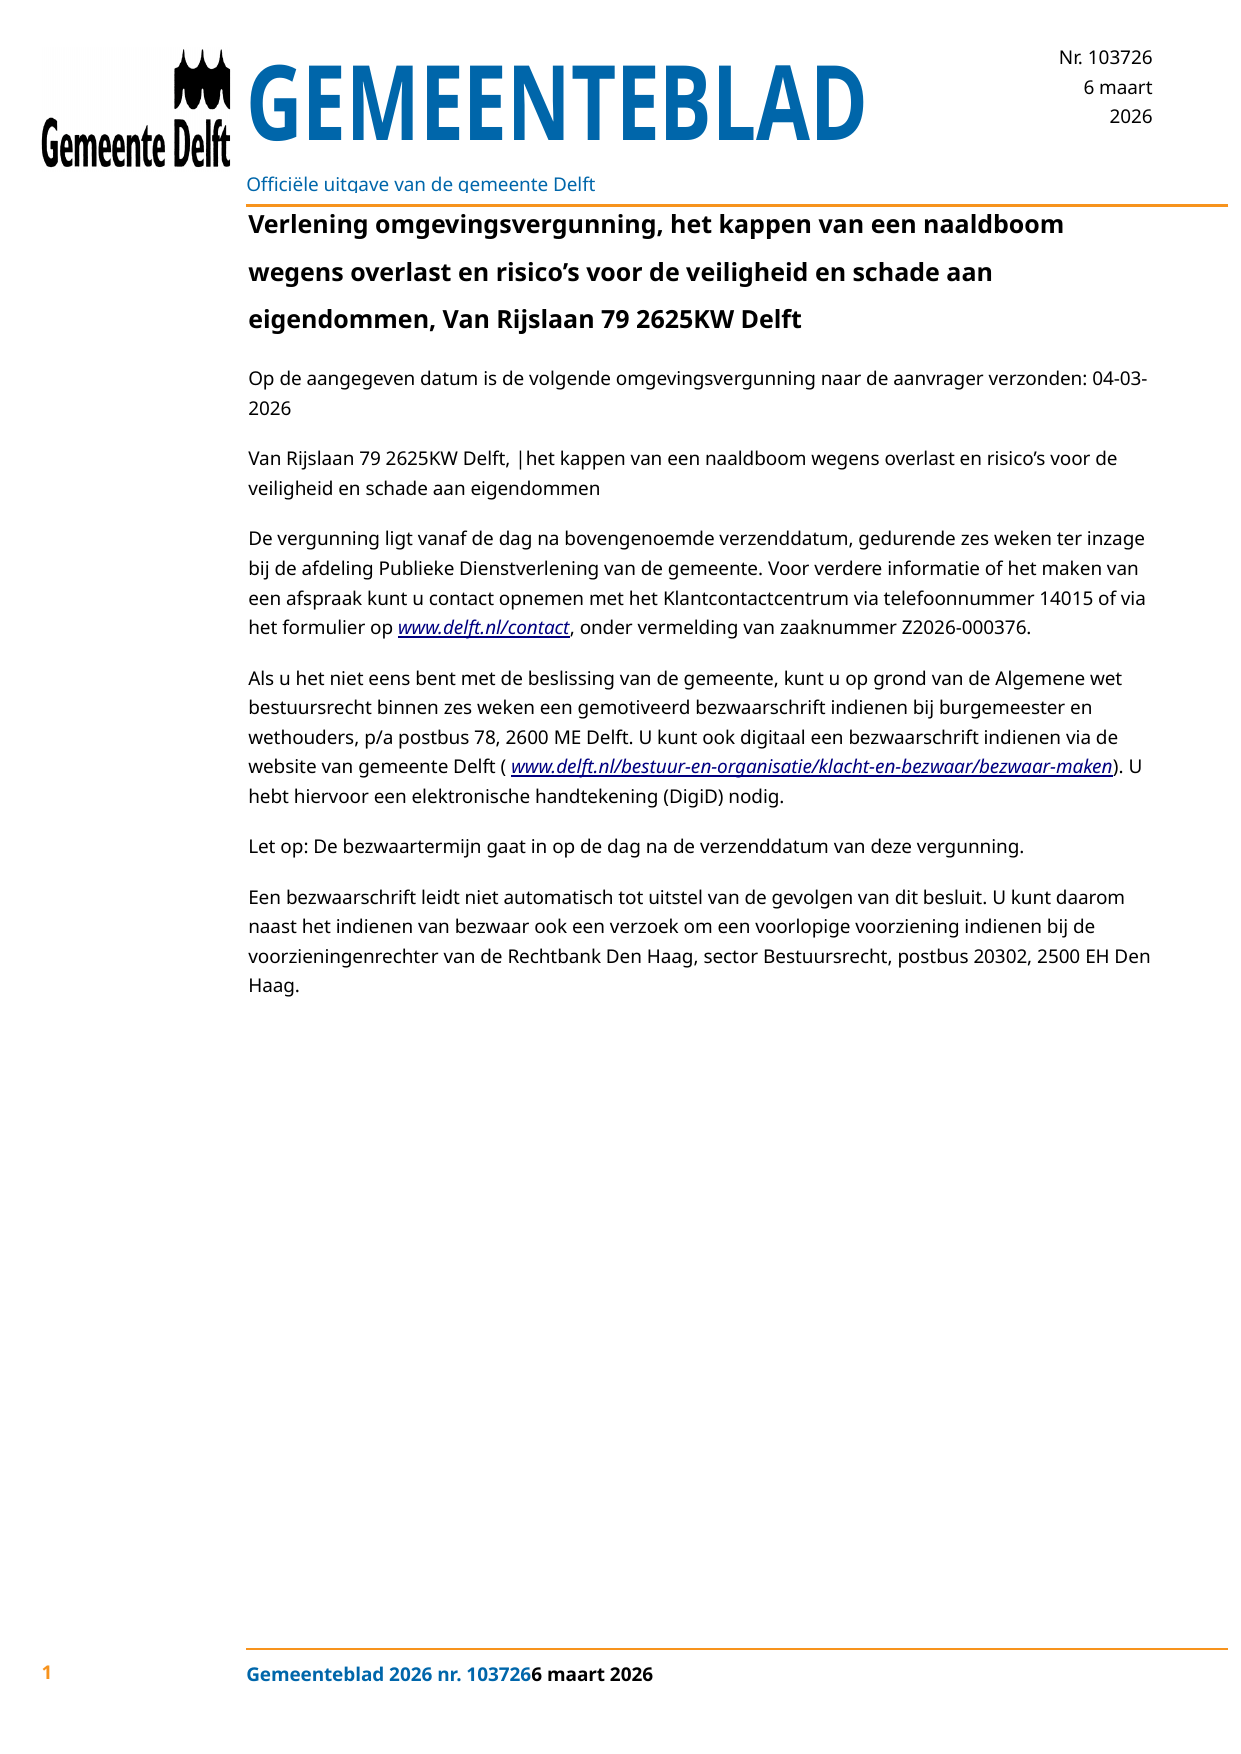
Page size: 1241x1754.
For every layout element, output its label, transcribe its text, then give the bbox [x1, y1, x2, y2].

text Let op: De bezwaartermijn gaat in op de dag na de verzenddatum van deze vergunning. [248, 833, 1152, 859]
text Een bezwaarschrift leidt niet automatisch tot uitstel van de gevolgen van dit besluit. U kunt daarom naast het indienen van bezwaar ook een verzoek om een voorlopige voorziening indienen bij de voorzieningenrechter van de Rechtbank Den Haag, sector Bestuursrecht, postbus 20302, 2500 EH Den Haag. [248, 884, 1152, 998]
text De vergunning ligt vanaf de dag na bovengenoemde verzenddatum, gedurende zes weken ter inzage bij de afdeling Publieke Dienstverlening van de gemeente. Voor verdere informatie of het maken van een afspraak kunt u contact opnemen met het Klantcontactcentrum via telefoonnummer 14015 of via het formulier op www.delft.nl/contact, onder vermelding van zaaknummer Z2026-000376. [248, 526, 1152, 640]
text Op de aangegeven datum is de volgende omgevingsvergunning naar de aanvrager verzonden: 04-03-2026 [248, 366, 1152, 421]
text Van Rijslaan 79 2625KW Delft, |het kappen van een naaldboom wegens overlast en risico’s voor de veiligheid en schade aan eigendommen [248, 446, 1152, 501]
text Als u het niet eens bent met de beslissing van de gemeente, kunt u op grond van de Algemene wet bestuursrecht binnen zes weken een gemotiveerd bezwaarschrift indienen bij burgemeester en wethouders, p/a postbus 78, 2600 ME Delft. U kunt ook digitaal een bezwaarschrift indienen via de website van gemeente Delft ( www.delft.nl/bestuur-en-organisatie/klacht-en-bezwaar/bezwaar-maken). U hebt hiervoor een elektronische handtekening (DigiD) nodig. [248, 665, 1152, 809]
text Verlening omgevingsvergunning, het kappen van een naaldboom wegens overlast en risico’s voor de veiligheid en schade aan eigendommen, Van Rijslaan 79 2625KW Delft [248, 207, 1152, 336]
picture [41, 47, 231, 172]
